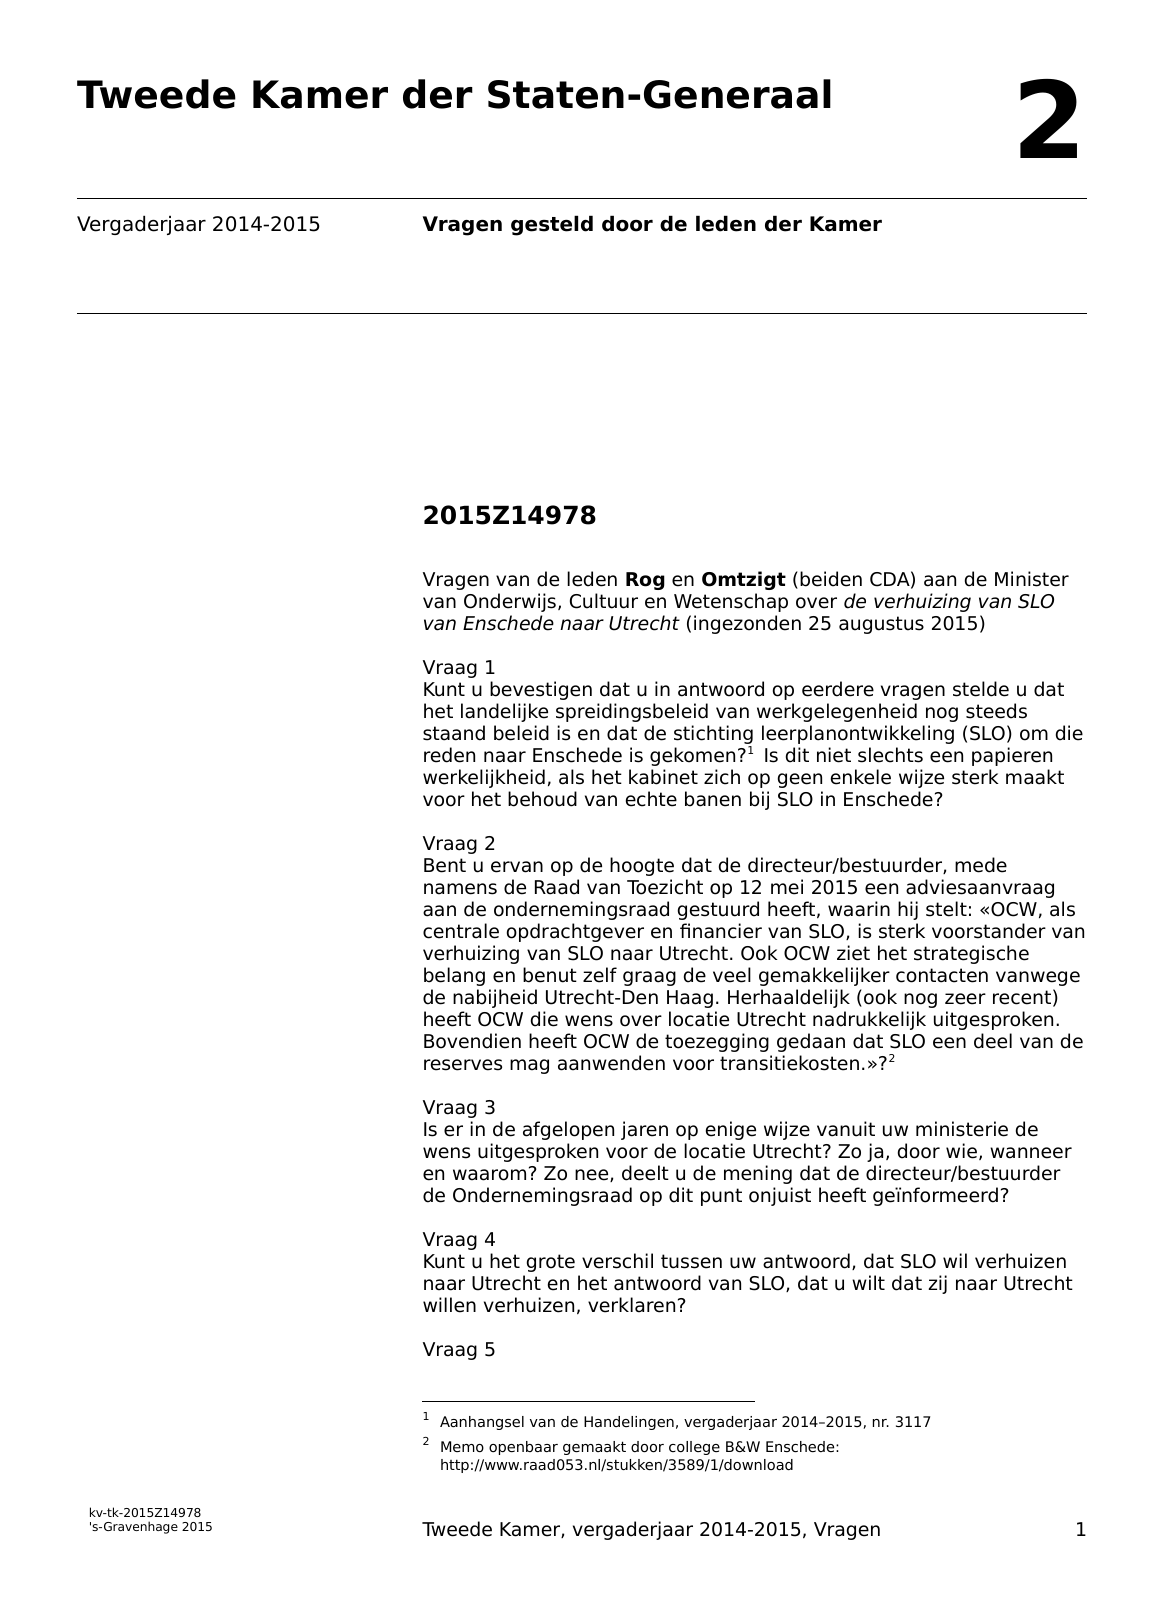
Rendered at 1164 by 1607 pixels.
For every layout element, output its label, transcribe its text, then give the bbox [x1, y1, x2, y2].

text Aanhangsel van de Handelingen, vergaderjaar 2014–2015, nr. 3117 [422, 1410, 1087, 1432]
text 2015Z14978 [422, 501, 1087, 531]
text Vraag 4 [422, 1229, 1087, 1251]
text 's-Gravenhage 2015 [88, 1520, 323, 1534]
text Is er in de afgelopen jaren op enige wijze vanuit uw ministerie de wens uitgesproken voor de locatie Utrecht? Zo ja, door wie, wanneer en waarom? Zo nee, deelt u de mening dat de directeur/bestuurder de Ondernemingsraad op dit punt onjuist heeft geïnformeerd? [422, 1119, 1087, 1207]
text Vraag 2 [422, 833, 1087, 855]
table_header Tweede Kamer der Staten-Generaal [77, 59, 886, 198]
table_cell Vergaderjaar 2014-2015 [77, 199, 422, 313]
text kv-tk-2015Z14978 [88, 1506, 323, 1520]
text Vraag 1 [422, 657, 1087, 679]
text Vragen van de leden Rog en Omtzigt (beiden CDA) aan de Minister van Onderwijs, Cultuur en Wetenschap over de verhuizing van SLO van Enschede naar Utrecht (ingezonden 25 augustus 2015) [422, 569, 1087, 635]
text Memo openbaar gemaakt door college B&W Enschede: http://www.raad053.nl/stukken/3589/1/download [422, 1435, 1087, 1474]
text Vraag 5 [422, 1339, 1087, 1361]
text Bent u ervan op de hoogte dat de directeur/bestuurder, mede namens de Raad van Toezicht op 12 mei 2015 een adviesaanvraag aan de ondernemingsraad gestuurd heeft, waarin hij stelt: «OCW, als centrale opdrachtgever en financier van SLO, is sterk voorstander van verhuizing van SLO naar Utrecht. Ook OCW ziet het strategische belang en benut zelf graag de veel gemakkelijker contacten vanwege de nabijheid Utrecht-Den Haag. Herhaaldelijk (ook nog zeer recent) heeft OCW die wens over locatie Utrecht nadrukkelijk uitgesproken. Bovendien heeft OCW de toezegging gedaan dat SLO een deel van de reserves mag aanwenden voor transitiekosten.»? [422, 855, 1087, 1075]
text Kunt u bevestigen dat u in antwoord op eerdere vragen stelde u dat het landelijke spreidingsbeleid van werkgelegenheid nog steeds staand beleid is en dat de stichting leerplanontwikkeling (SLO) om die reden naar Enschede is gekomen? Is dit niet slechts een papieren werkelijkheid, als het kabinet zich op geen enkele wijze sterk maakt voor het behoud van echte banen bij SLO in Enschede? [422, 679, 1087, 811]
text Vraag 3 [422, 1097, 1087, 1119]
text Kunt u het grote verschil tussen uw antwoord, dat SLO wil verhuizen naar Utrecht en het antwoord van SLO, dat u wilt dat zij naar Utrecht willen verhuizen, verklaren? [422, 1251, 1087, 1317]
table_header 2 [886, 59, 1087, 198]
table_cell Vragen gesteld door de leden der Kamer [422, 199, 1087, 313]
